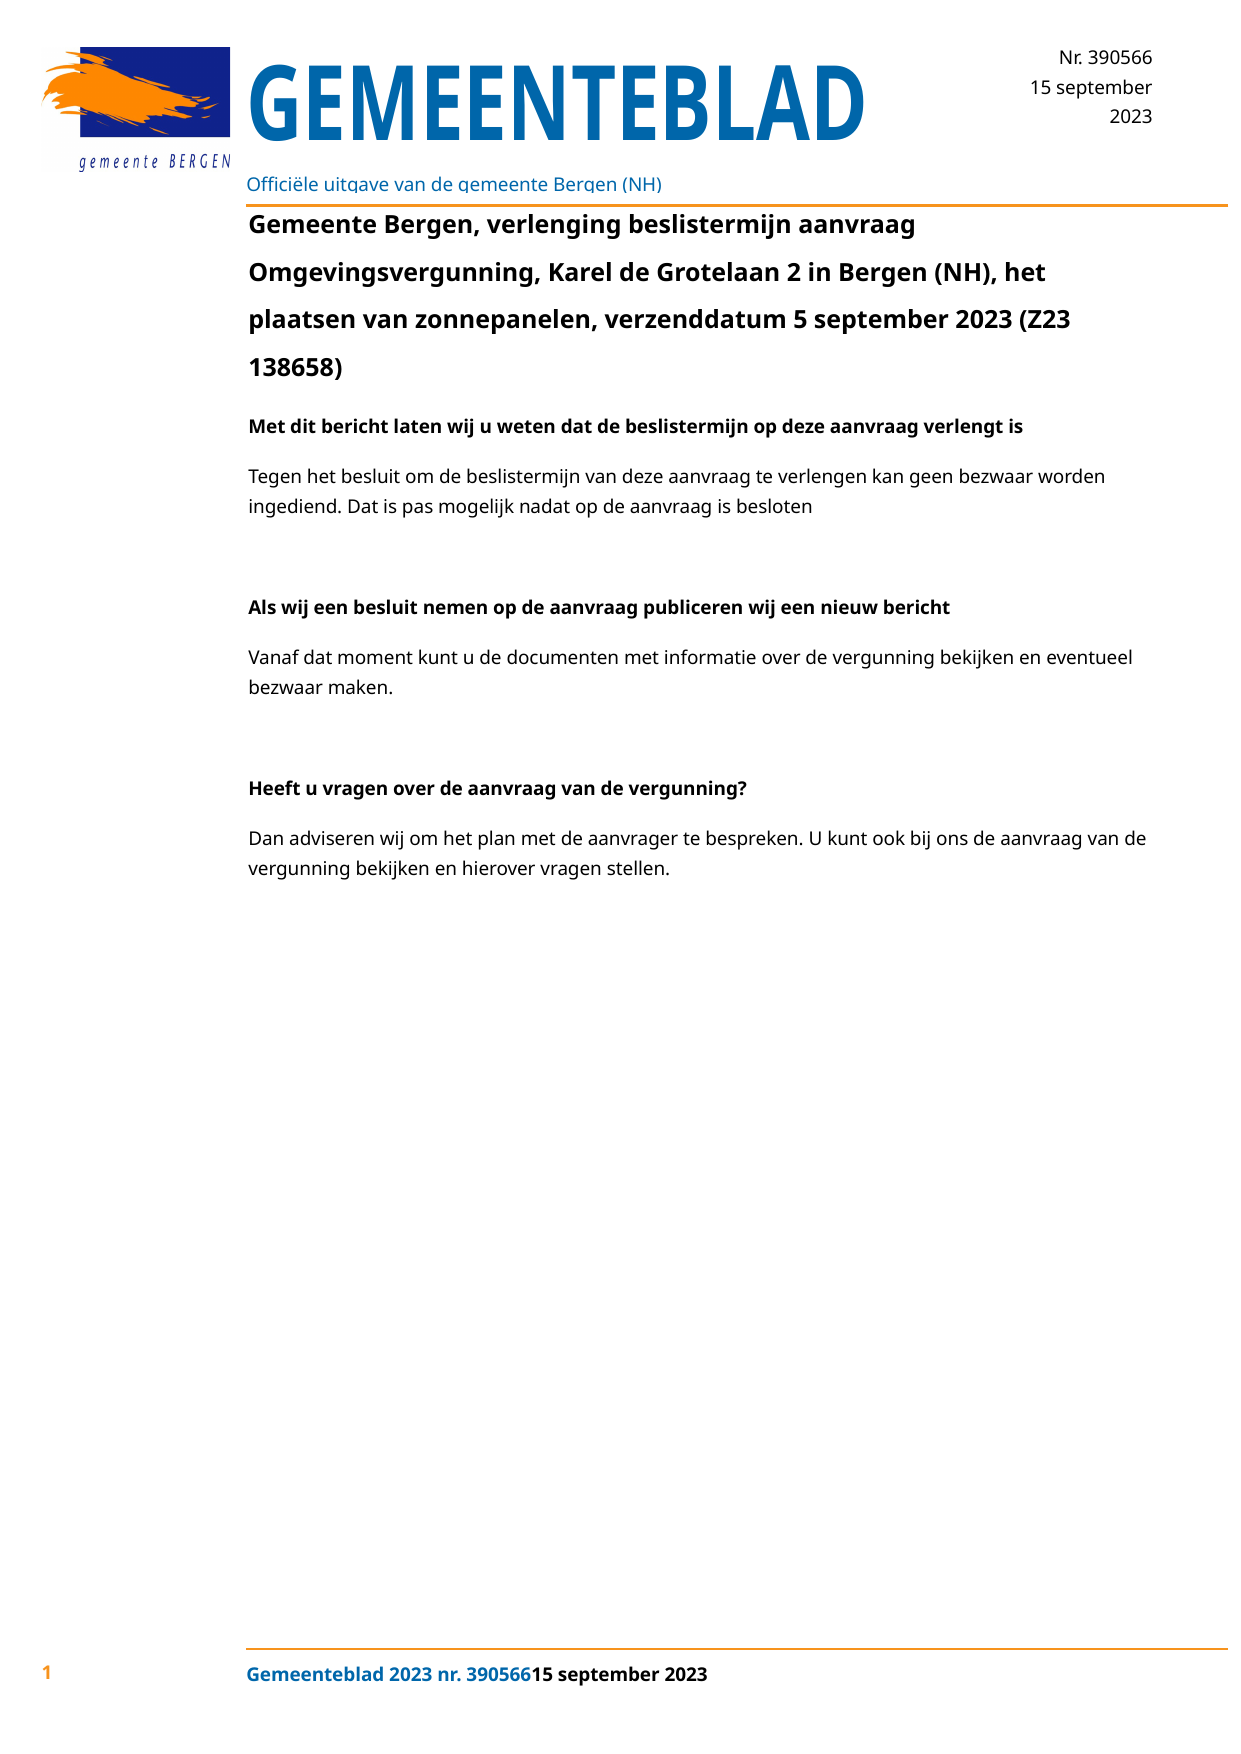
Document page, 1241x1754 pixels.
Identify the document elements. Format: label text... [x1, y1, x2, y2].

text Heeft u vragen over de aanvraag van de vergunning? [248, 775, 1152, 801]
text Gemeente Bergen, verlenging beslistermijn aanvraag Omgevingsvergunning, Karel de Grotelaan 2 in Bergen (NH), het plaatsen van zonnepanelen, verzenddatum 5 september 2023 (Z23 138658) [248, 207, 1152, 384]
text Vanaf dat moment kunt u de documenten met informatie over de vergunning bekijken en eventueel bezwaar maken. [248, 644, 1152, 700]
text Als wij een besluit nemen op de aanvraag publiceren wij een nieuw bericht [248, 594, 1152, 620]
picture [41, 47, 231, 172]
text Tegen het besluit om de beslistermijn van deze aanvraag te verlengen kan geen bezwaar worden ingediend. Dat is pas mogelijk nadat op de aanvraag is besloten [248, 463, 1152, 519]
text Met dit bericht laten wij u weten dat de beslistermijn op deze aanvraag verlengt is [248, 413, 1152, 439]
text Dan adviseren wij om het plan met de aanvrager te bespreken. U kunt ook bij ons de aanvraag van de vergunning bekijken en hierover vragen stellen. [248, 825, 1152, 881]
